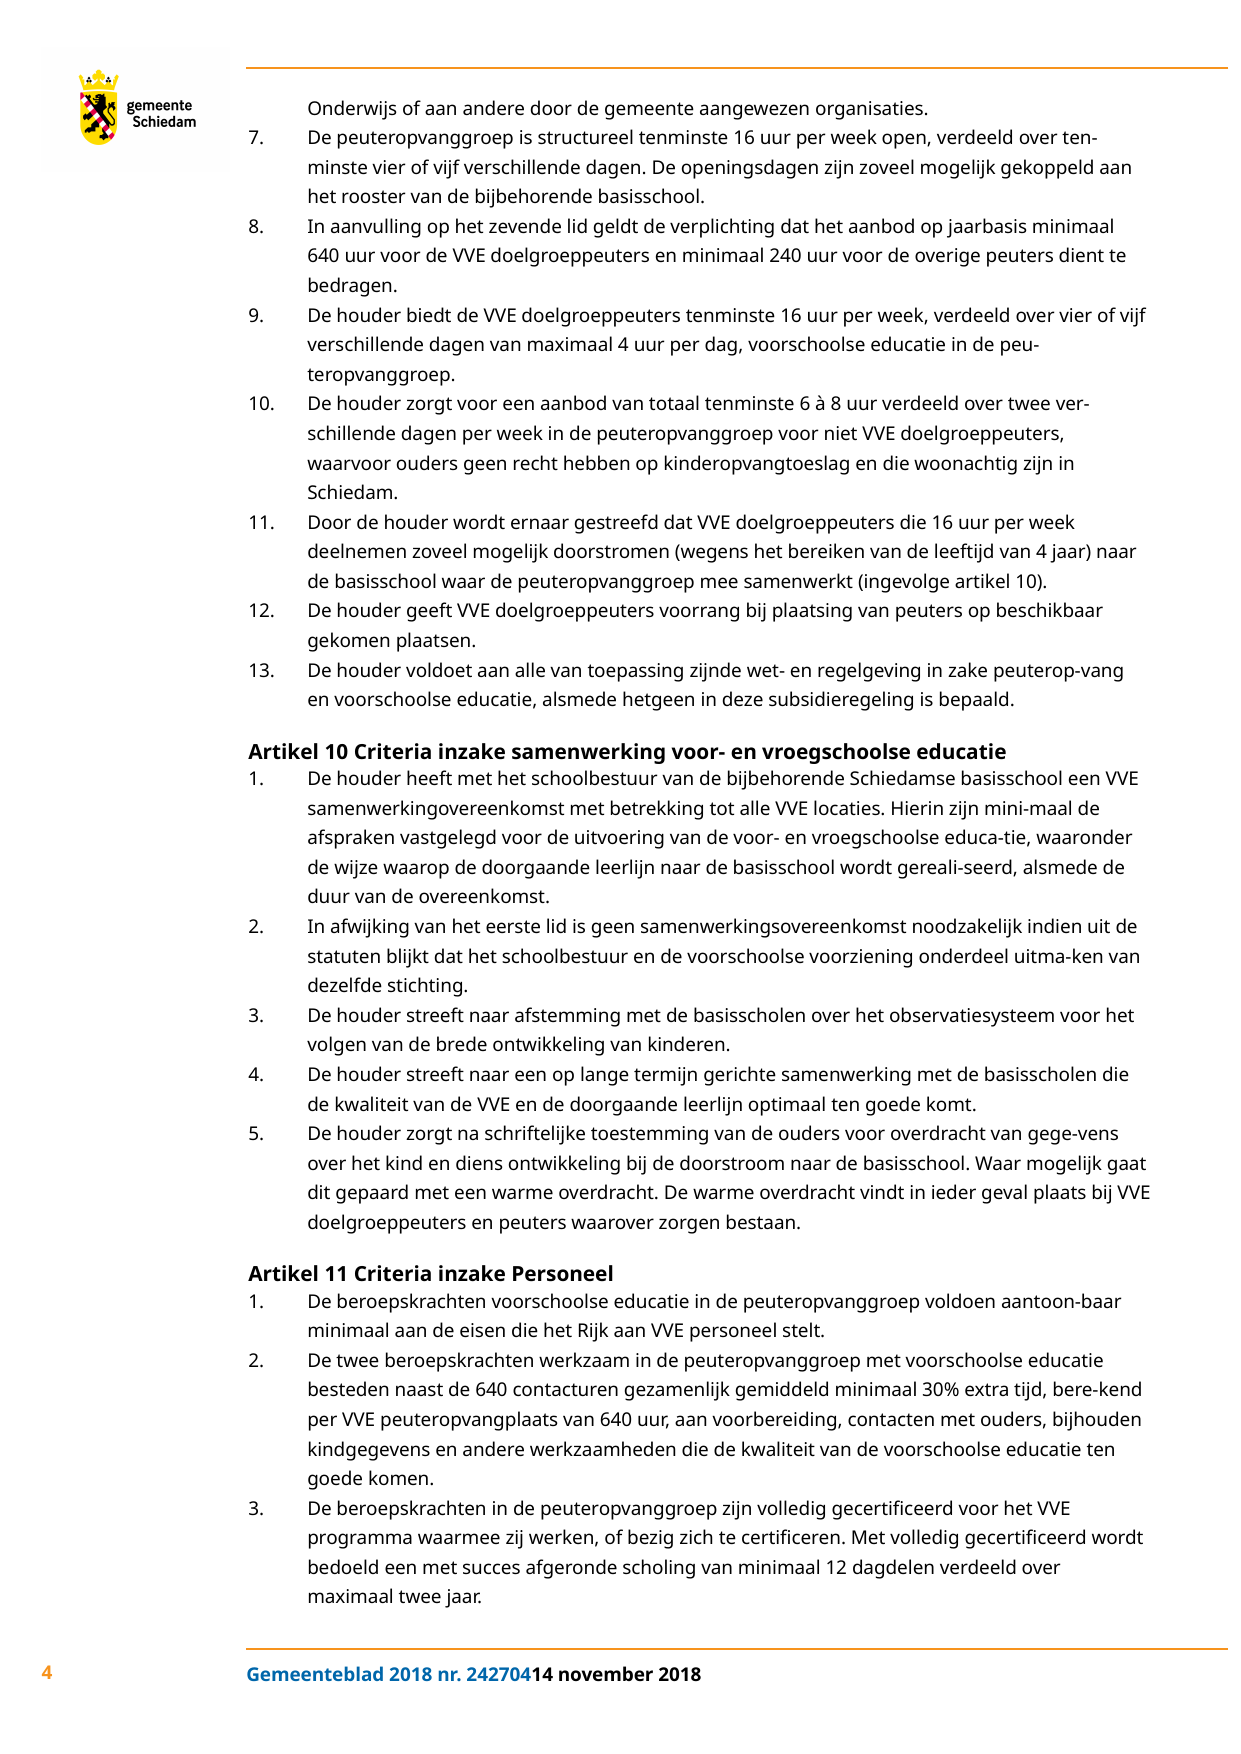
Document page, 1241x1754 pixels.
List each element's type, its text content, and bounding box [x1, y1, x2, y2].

list De houder voldoet aan alle van toepassing zijnde wet- en regelgeving in zake peuterop-vang en voorschoolse educatie, alsmede hetgeen in deze subsidieregeling is bepaald. [248, 657, 1152, 712]
list De houder biedt de VVE doelgroeppeuters tenminste 16 uur per week, verdeeld over vier of vijf verschillende dagen van maximaal 4 uur per dag, voorschoolse educatie in de peu-teropvanggroep. [248, 302, 1152, 387]
list Onderwijs of aan andere door de gemeente aangewezen organisaties. [248, 95, 1152, 121]
list In afwijking van het eerste lid is geen samenwerkingsovereenkomst noodzakelijk indien uit de statuten blijkt dat het schoolbestuur en de voorschoolse voorziening onderdeel uitma-ken van dezelfde stichting. [248, 913, 1152, 998]
list De houder heeft met het schoolbestuur van de bijbehorende Schiedamse basisschool een VVE samenwerkingovereenkomst met betrekking tot alle VVE locaties. Hierin zijn mini-maal de afspraken vastgelegd voor de uitvoering van de voor- en vroegschoolse educa-tie, waaronder de wijze waarop de doorgaande leerlijn naar de basisschool wordt gereali-seerd, alsmede de duur van de overeenkomst. [248, 765, 1152, 909]
list De twee beroepskrachten werkzaam in de peuteropvanggroep met voorschoolse educatie besteden naast de 640 contacturen gezamenlijk gemiddeld minimaal 30% extra tijd, bere-kend per VVE peuteropvangplaats van 640 uur, aan voorbereiding, contacten met ouders, bijhouden kindgegevens en andere werkzaamheden die de kwaliteit van de voorschoolse educatie ten goede komen. [248, 1347, 1152, 1491]
list De houder zorgt voor een aanbod van totaal tenminste 6 à 8 uur verdeeld over twee ver-schillende dagen per week in de peuteropvanggroep voor niet VVE doelgroeppeuters, waarvoor ouders geen recht hebben op kinderopvangtoeslag en die woonachtig zijn in Schiedam. [248, 391, 1152, 505]
list De houder zorgt na schriftelijke toestemming van de ouders voor overdracht van gege-vens over het kind en diens ontwikkeling bij de doorstroom naar de basisschool. Waar mogelijk gaat dit gepaard met een warme overdracht. De warme overdracht vindt in ieder geval plaats bij VVE doelgroeppeuters en peuters waarover zorgen bestaan. [248, 1120, 1152, 1235]
text Artikel 11 Criteria inzake Personeel [248, 1259, 1152, 1288]
list De houder streeft naar een op lange termijn gerichte samenwerking met de basisscholen die de kwaliteit van de VVE en de doorgaande leerlijn optimaal ten goede komt. [248, 1061, 1152, 1116]
list Door de houder wordt ernaar gestreefd dat VVE doelgroeppeuters die 16 uur per week deelnemen zoveel mogelijk doorstromen (wegens het bereiken van de leeftijd van 4 jaar) naar de basisschool waar de peuteropvanggroep mee samenwerkt (ingevolge artikel 10). [248, 509, 1152, 594]
list De beroepskrachten voorschoolse educatie in de peuteropvanggroep voldoen aantoon-baar minimaal aan de eisen die het Rijk aan VVE personeel stelt. [248, 1288, 1152, 1343]
list De houder streeft naar afstemming met de basisscholen over het observatiesysteem voor het volgen van de brede ontwikkeling van kinderen. [248, 1002, 1152, 1057]
list De beroepskrachten in de peuteropvanggroep zijn volledig gecertificeerd voor het VVE programma waarmee zij werken, of bezig zich te certificeren. Met volledig gecertificeerd wordt bedoeld een met succes afgeronde scholing van minimaal 12 dagdelen verdeeld over maximaal twee jaar. [248, 1495, 1152, 1609]
picture [41, 47, 231, 172]
list In aanvulling op het zevende lid geldt de verplichting dat het aanbod op jaarbasis minimaal 640 uur voor de VVE doelgroeppeuters en minimaal 240 uur voor de overige peuters dient te bedragen. [248, 213, 1152, 298]
list De peuteropvanggroep is structureel tenminste 16 uur per week open, verdeeld over ten-minste vier of vijf verschillende dagen. De openingsdagen zijn zoveel mogelijk gekoppeld aan het rooster van de bijbehorende basisschool. [248, 124, 1152, 209]
text Artikel 10 Criteria inzake samenwerking voor- en vroegschoolse educatie [248, 737, 1152, 765]
list De houder geeft VVE doelgroeppeuters voorrang bij plaatsing van peuters op beschikbaar gekomen plaatsen. [248, 598, 1152, 653]
